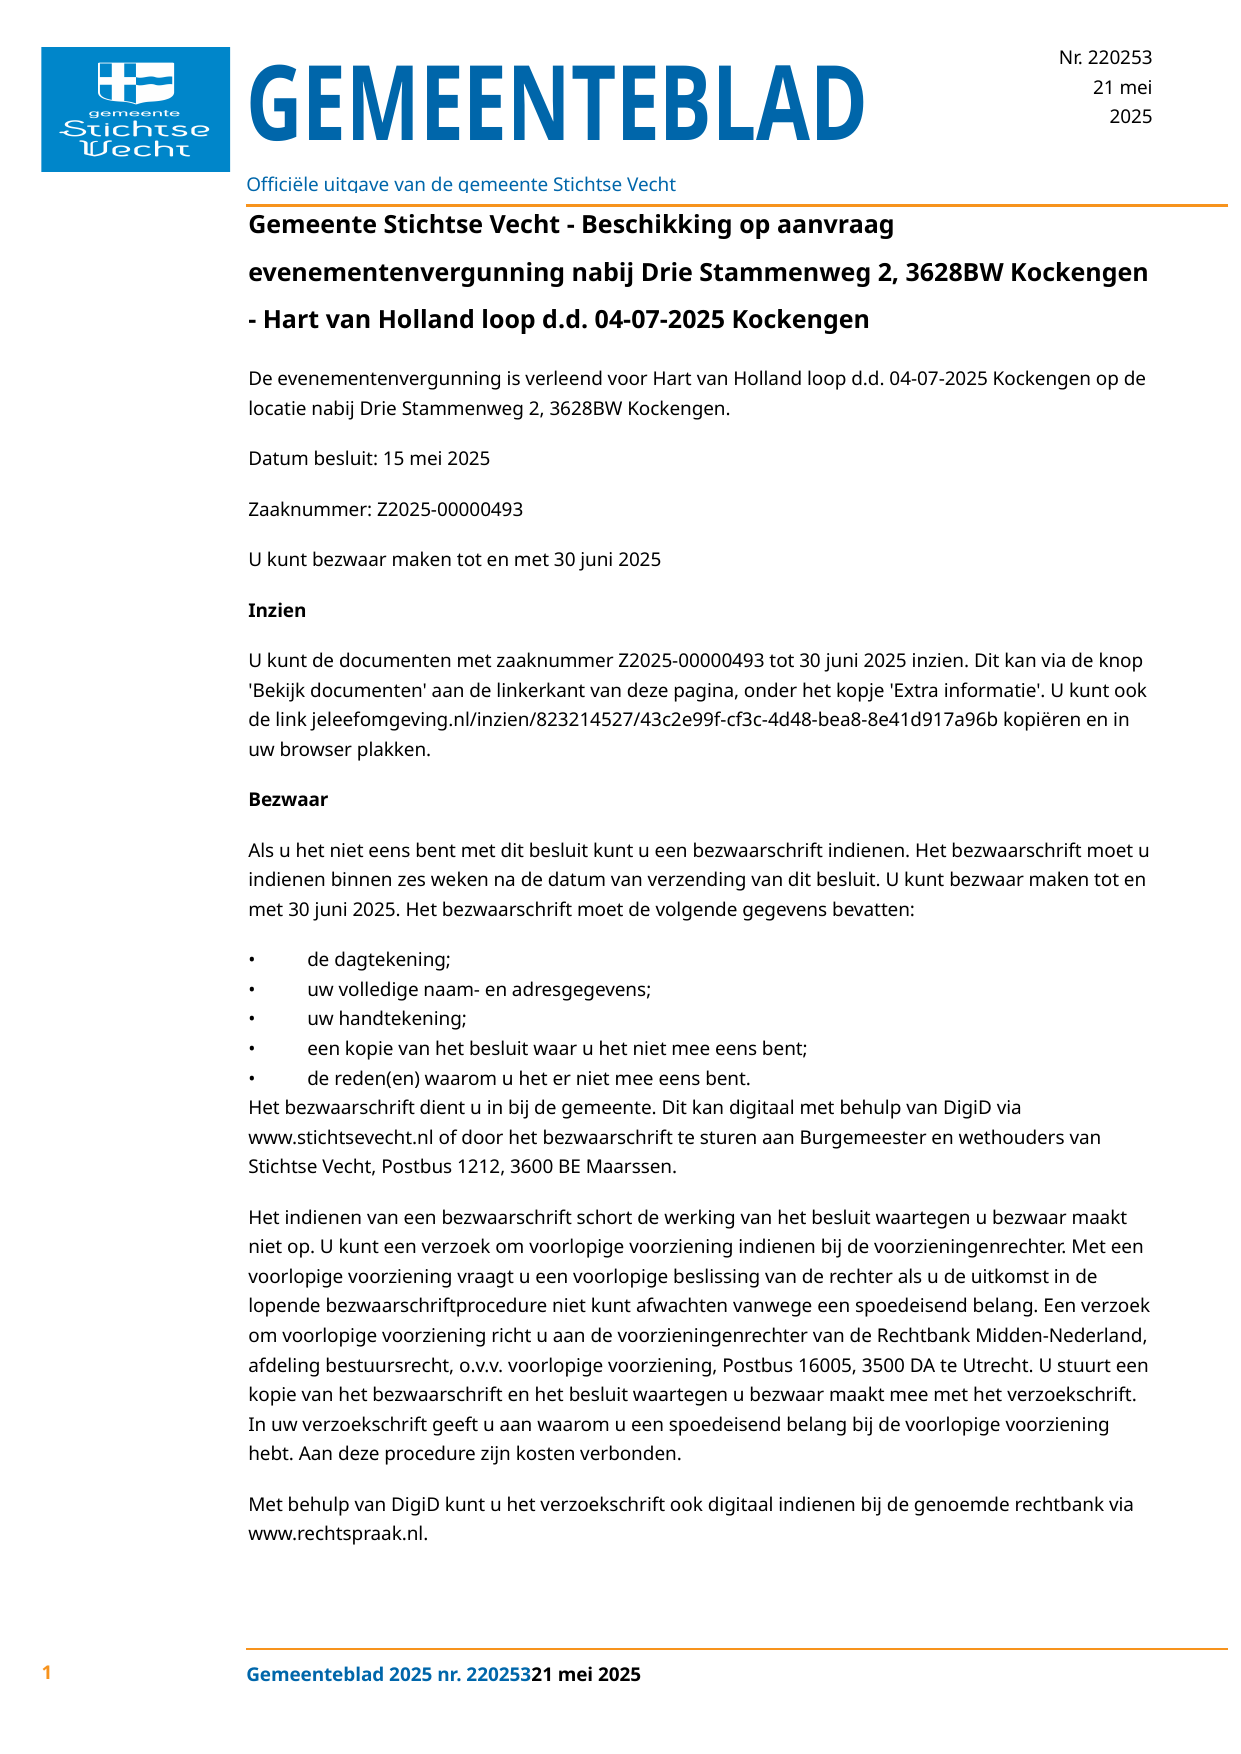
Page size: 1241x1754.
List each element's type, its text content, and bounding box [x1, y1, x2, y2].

text Bezwaar [248, 786, 1152, 812]
text Het bezwaarschrift dient u in bij de gemeente. Dit kan digitaal met behulp van DigiD via www.stichtsevecht.nl of door het bezwaarschrift te sturen aan Burgemeester en wethouders van Stichtse Vecht, Postbus 1212, 3600 BE Maarssen. [248, 1094, 1152, 1179]
picture [137, 63, 174, 103]
text Met behulp van DigiD kunt u het verzoekschrift ook digitaal indienen bij de genoemde rechtbank via www.rechtspraak.nl. [248, 1491, 1152, 1546]
text De evenementenvergunning is verleend voor Hart van Holland loop d.d. 04-07-2025 Kockengen op de locatie nabij Drie Stammenweg 2, 3628BW Kockengen. [248, 366, 1152, 421]
text Gemeente Stichtse Vecht - Beschikking op aanvraag evenementenvergunning nabij Drie Stammenweg 2, 3628BW Kockengen - Hart van Holland loop d.d. 04-07-2025 Kockengen [248, 207, 1152, 336]
list de dagtekening; [248, 946, 1152, 972]
text Zaaknummer: Z2025-00000493 [248, 496, 1152, 522]
text Het indienen van een bezwaarschrift schort de werking van het besluit waartegen u bezwaar maakt niet op. U kunt een verzoek om voorlopige voorziening indienen bij de voorzieningenrechter. Met een voorlopige voorziening vraagt u een voorlopige beslissing van de rechter als u de uitkomst in de lopende bezwaarschriftprocedure niet kunt afwachten vanwege een spoedeisend belang. Een verzoek om voorlopige voorziening richt u aan de voorzieningenrechter van de Rechtbank Midden-Nederland, afdeling bestuursrecht, o.v.v. voorlopige voorziening, Postbus 16005, 3500 DA te Utrecht. U stuurt een kopie van het bezwaarschrift en het besluit waartegen u bezwaar maakt mee met het verzoekschrift. In uw verzoekschrift geeft u aan waarom u een spoedeisend belang bij de voorlopige voorziening hebt. Aan deze procedure zijn kosten verbonden. [248, 1204, 1152, 1466]
picture [99, 63, 135, 101]
list de reden(en) waarom u het er niet mee eens bent. [248, 1065, 1152, 1090]
list een kopie van het besluit waar u het niet mee eens bent; [248, 1035, 1152, 1061]
text Datum besluit: 15 mei 2025 [248, 446, 1152, 471]
text U kunt de documenten met zaaknummer Z2025-00000493 tot 30 juni 2025 inzien. Dit kan via de knop 'Bekijk documenten' aan de linkerkant van deze pagina, onder het kopje 'Extra informatie'. U kunt ook de link jeleefomgeving.nl/inzien/823214527/43c2e99f-cf3c-4d48-bea8-8e41d917a96b kopiëren en in uw browser plakken. [248, 647, 1152, 762]
text U kunt bezwaar maken tot en met 30 juni 2025 [248, 546, 1152, 572]
list uw volledige naam- en adresgegevens; [248, 976, 1152, 1002]
list uw handtekening; [248, 1006, 1152, 1031]
text Inzien [248, 597, 1152, 622]
text Als u het niet eens bent met dit besluit kunt u een bezwaarschrift indienen. Het bezwaarschrift moet u indienen binnen zes weken na de datum van verzending van dit besluit. U kunt bezwaar maken tot en met 30 juni 2025. Het bezwaarschrift moet de volgende gegevens bevatten: [248, 837, 1152, 922]
